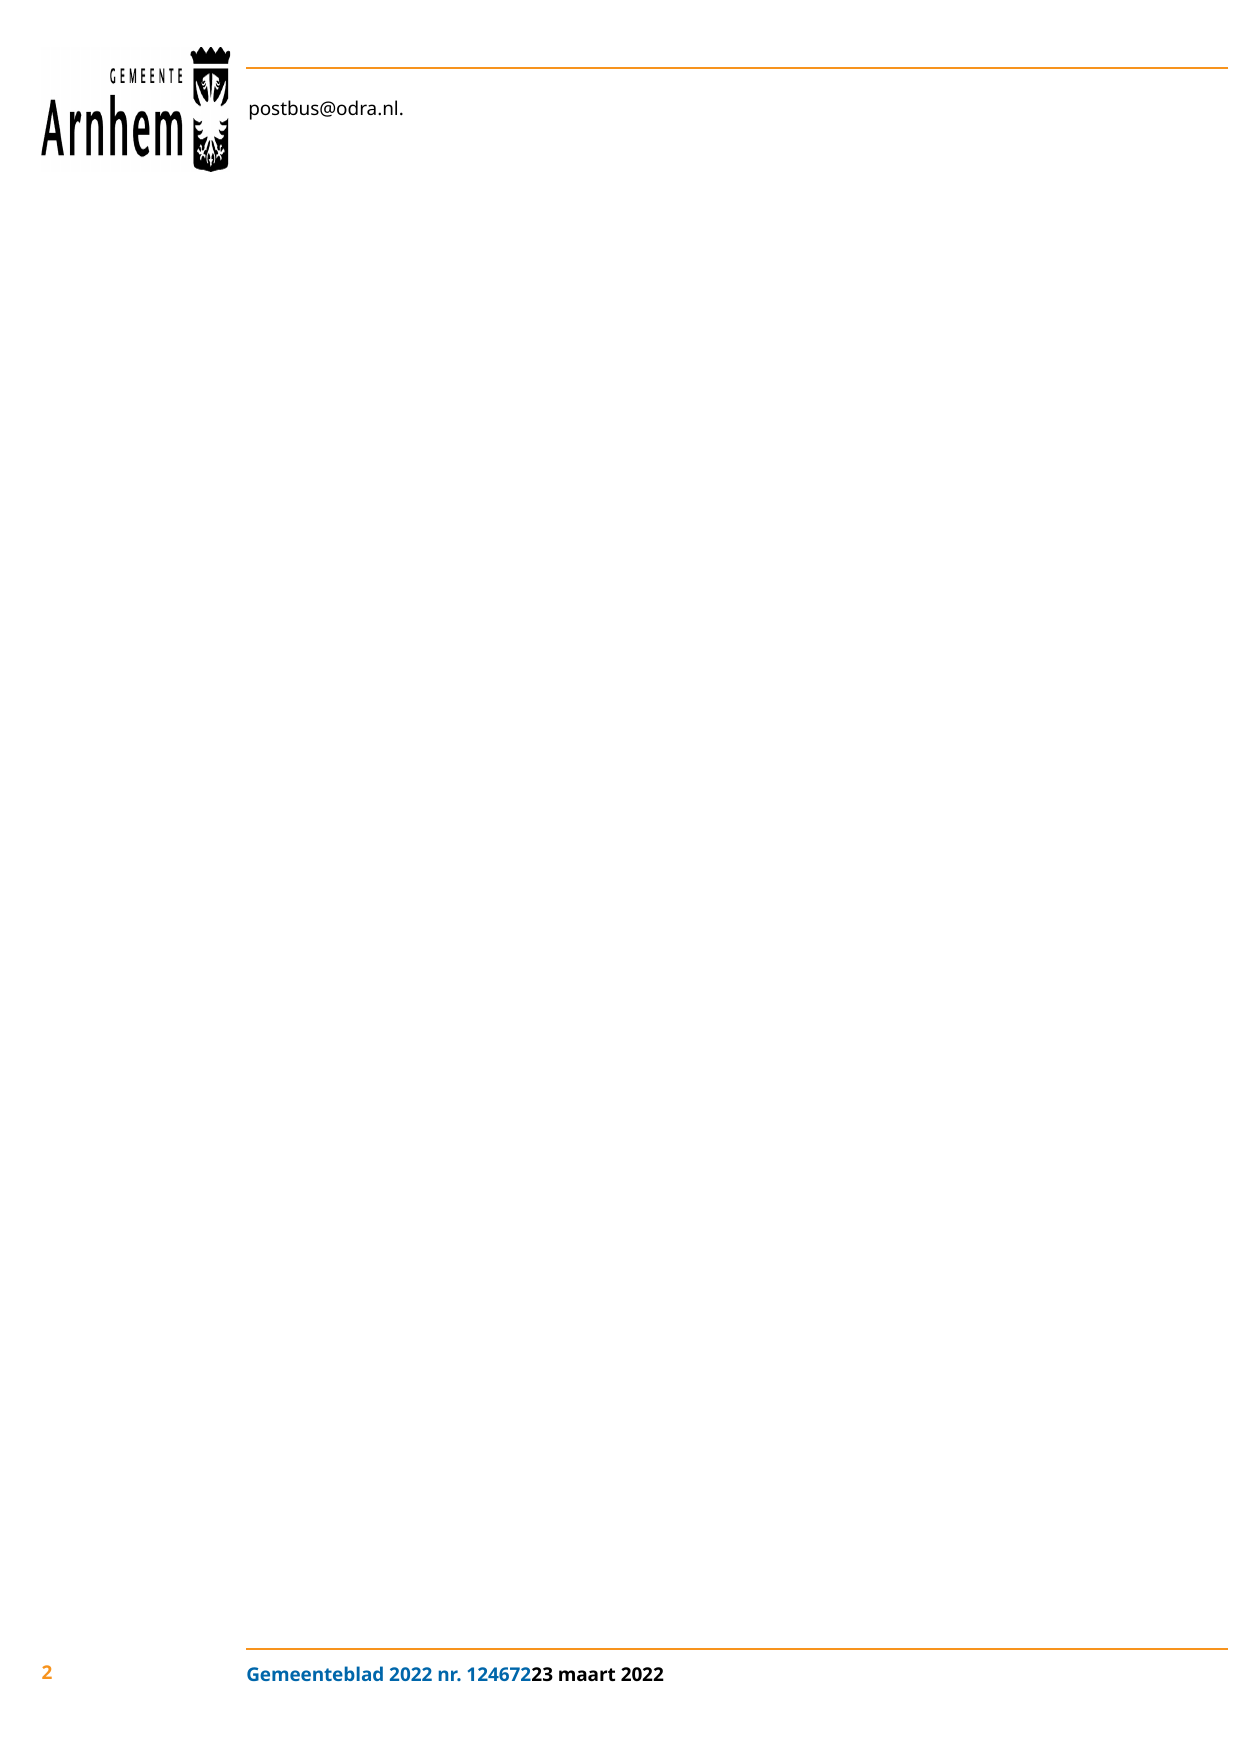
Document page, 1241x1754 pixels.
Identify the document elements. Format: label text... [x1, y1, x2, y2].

picture [41, 47, 231, 172]
text postbus@odra.nl. [248, 95, 1152, 121]
